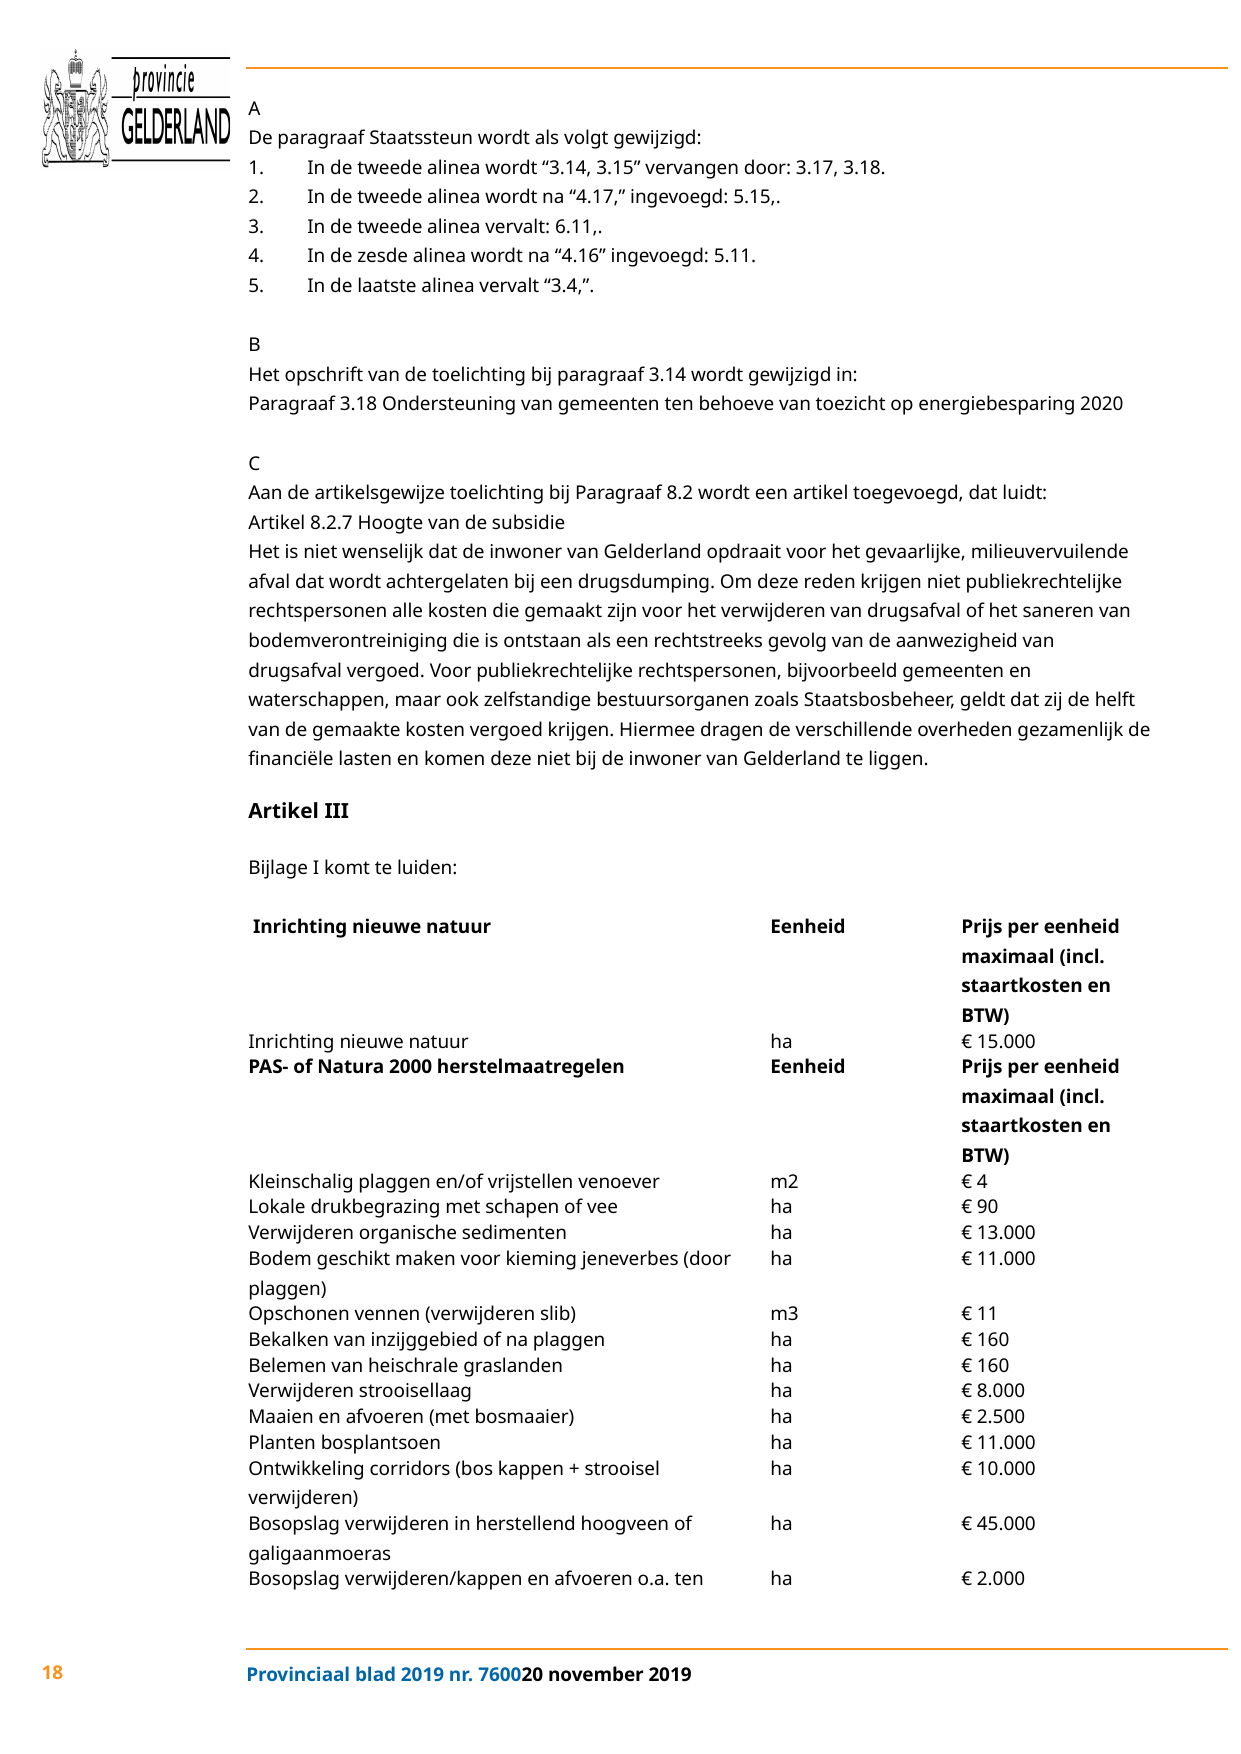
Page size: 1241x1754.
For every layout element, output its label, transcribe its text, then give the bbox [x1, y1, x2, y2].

table_cell € 160 [961, 1352, 1152, 1378]
table_cell ha [770, 1326, 961, 1352]
table_cell € 8.000 [961, 1378, 1152, 1403]
table_cell Planten bosplantsoen [248, 1429, 770, 1455]
table_cell ha [770, 1220, 961, 1245]
table_cell Prijs per eenheid maximaal (incl. staartkosten en BTW) [961, 1054, 1152, 1168]
text Aan de artikelsgewijze toelichting bij Paragraaf 8.2 wordt een artikel toegevoegd, dat luidt: [248, 479, 1152, 505]
table_cell Eenheid [770, 1054, 961, 1168]
table_cell ha [770, 1510, 961, 1566]
table_cell Bodem geschikt maken voor kieming jeneverbes (door plaggen) [248, 1245, 770, 1301]
table_cell € 13.000 [961, 1220, 1152, 1245]
table_cell € 10.000 [961, 1455, 1152, 1510]
text C [248, 450, 1152, 476]
table_header Eenheid [770, 913, 961, 1028]
table_cell Verwijderen strooisellaag [248, 1378, 770, 1403]
table_header Prijs per eenheid maximaal (incl. staartkosten en BTW) [961, 913, 1152, 1028]
table_cell ha [770, 1378, 961, 1403]
table_cell Bosopslag verwijderen/kappen en afvoeren o.a. ten [248, 1566, 770, 1591]
table_cell Inrichting nieuwe natuur [248, 1028, 770, 1053]
table_cell € 11 [961, 1301, 1152, 1326]
table_cell Maaien en afvoeren (met bosmaaier) [248, 1404, 770, 1429]
table_cell € 45.000 [961, 1510, 1152, 1566]
text Artikel III [248, 796, 1152, 824]
text De paragraaf Staatssteun wordt als volgt gewijzigd: [248, 124, 1152, 150]
table_cell ha [770, 1455, 961, 1510]
picture [41, 47, 231, 172]
table_header Inrichting nieuwe natuur [248, 913, 770, 1028]
table_cell ha [770, 1352, 961, 1378]
table_cell € 11.000 [961, 1245, 1152, 1301]
table_cell € 2.500 [961, 1404, 1152, 1429]
table_cell € 90 [961, 1194, 1152, 1219]
table_cell ha [770, 1245, 961, 1301]
list In de zesde alinea wordt na “4.16” ingevoegd: 5.11. [248, 243, 1152, 268]
table_cell Verwijderen organische sedimenten [248, 1220, 770, 1245]
table_cell € 2.000 [961, 1566, 1152, 1591]
table_cell ha [770, 1194, 961, 1219]
table_cell ha [770, 1566, 961, 1591]
text B [248, 331, 1152, 357]
table_cell PAS- of Natura 2000 herstelmaatregelen [248, 1054, 770, 1168]
table_cell Bekalken van inzijggebied of na plaggen [248, 1326, 770, 1352]
text Paragraaf 3.18 Ondersteuning van gemeenten ten behoeve van toezicht op energiebesparing 2020 [248, 391, 1152, 416]
table_cell m2 [770, 1168, 961, 1194]
table_cell € 11.000 [961, 1429, 1152, 1455]
list In de tweede alinea wordt na “4.17,” ingevoegd: 5.15,. [248, 183, 1152, 209]
table_cell ha [770, 1429, 961, 1455]
table_cell € 4 [961, 1168, 1152, 1194]
table_cell Lokale drukbegrazing met schapen of vee [248, 1194, 770, 1219]
table_cell ha [770, 1028, 961, 1053]
text Het is niet wenselijk dat de inwoner van Gelderland opdraait voor het gevaarlijke, milieuvervuilende afval dat wordt achtergelaten bij een drugsdumping. Om deze reden krijgen niet publiekrechtelijke rechtspersonen alle kosten die gemaakt zijn voor het verwijderen van drugsafval of het saneren van bodemverontreiniging die is ontstaan als een rechtstreeks gevolg van de aanwezigheid van drugsafval vergoed. Voor publiekrechtelijke rechtspersonen, bijvoorbeeld gemeenten en waterschappen, maar ook zelfstandige bestuursorganen zoals Staatsbosbeheer, geldt dat zij de helft van de gemaakte kosten vergoed krijgen. Hiermee dragen de verschillende overheden gezamenlijk de financiële lasten en komen deze niet bij de inwoner van Gelderland te liggen. [248, 538, 1152, 771]
table_cell Kleinschalig plaggen en/of vrijstellen venoever [248, 1168, 770, 1194]
text Artikel 8.2.7 Hoogte van de subsidie [248, 509, 1152, 535]
table_cell ha [770, 1404, 961, 1429]
text Het opschrift van de toelichting bij paragraaf 3.14 wordt gewijzigd in: [248, 361, 1152, 387]
table_cell Ontwikkeling corridors (bos kappen + strooisel verwijderen) [248, 1455, 770, 1510]
table_cell m3 [770, 1301, 961, 1326]
table_cell Belemen van heischrale graslanden [248, 1352, 770, 1378]
table_cell Opschonen vennen (verwijderen slib) [248, 1301, 770, 1326]
list In de tweede alinea vervalt: 6.11,. [248, 213, 1152, 239]
text A [248, 95, 1152, 121]
list In de tweede alinea wordt “3.14, 3.15” vervangen door: 3.17, 3.18. [248, 154, 1152, 180]
table_cell Bosopslag verwijderen in herstellend hoogveen of galigaanmoeras [248, 1510, 770, 1566]
list In de laatste alinea vervalt “3.4,”. [248, 272, 1152, 298]
table_cell € 15.000 [961, 1028, 1152, 1053]
table_cell € 160 [961, 1326, 1152, 1352]
text Bijlage I komt te luiden: [248, 854, 1152, 880]
